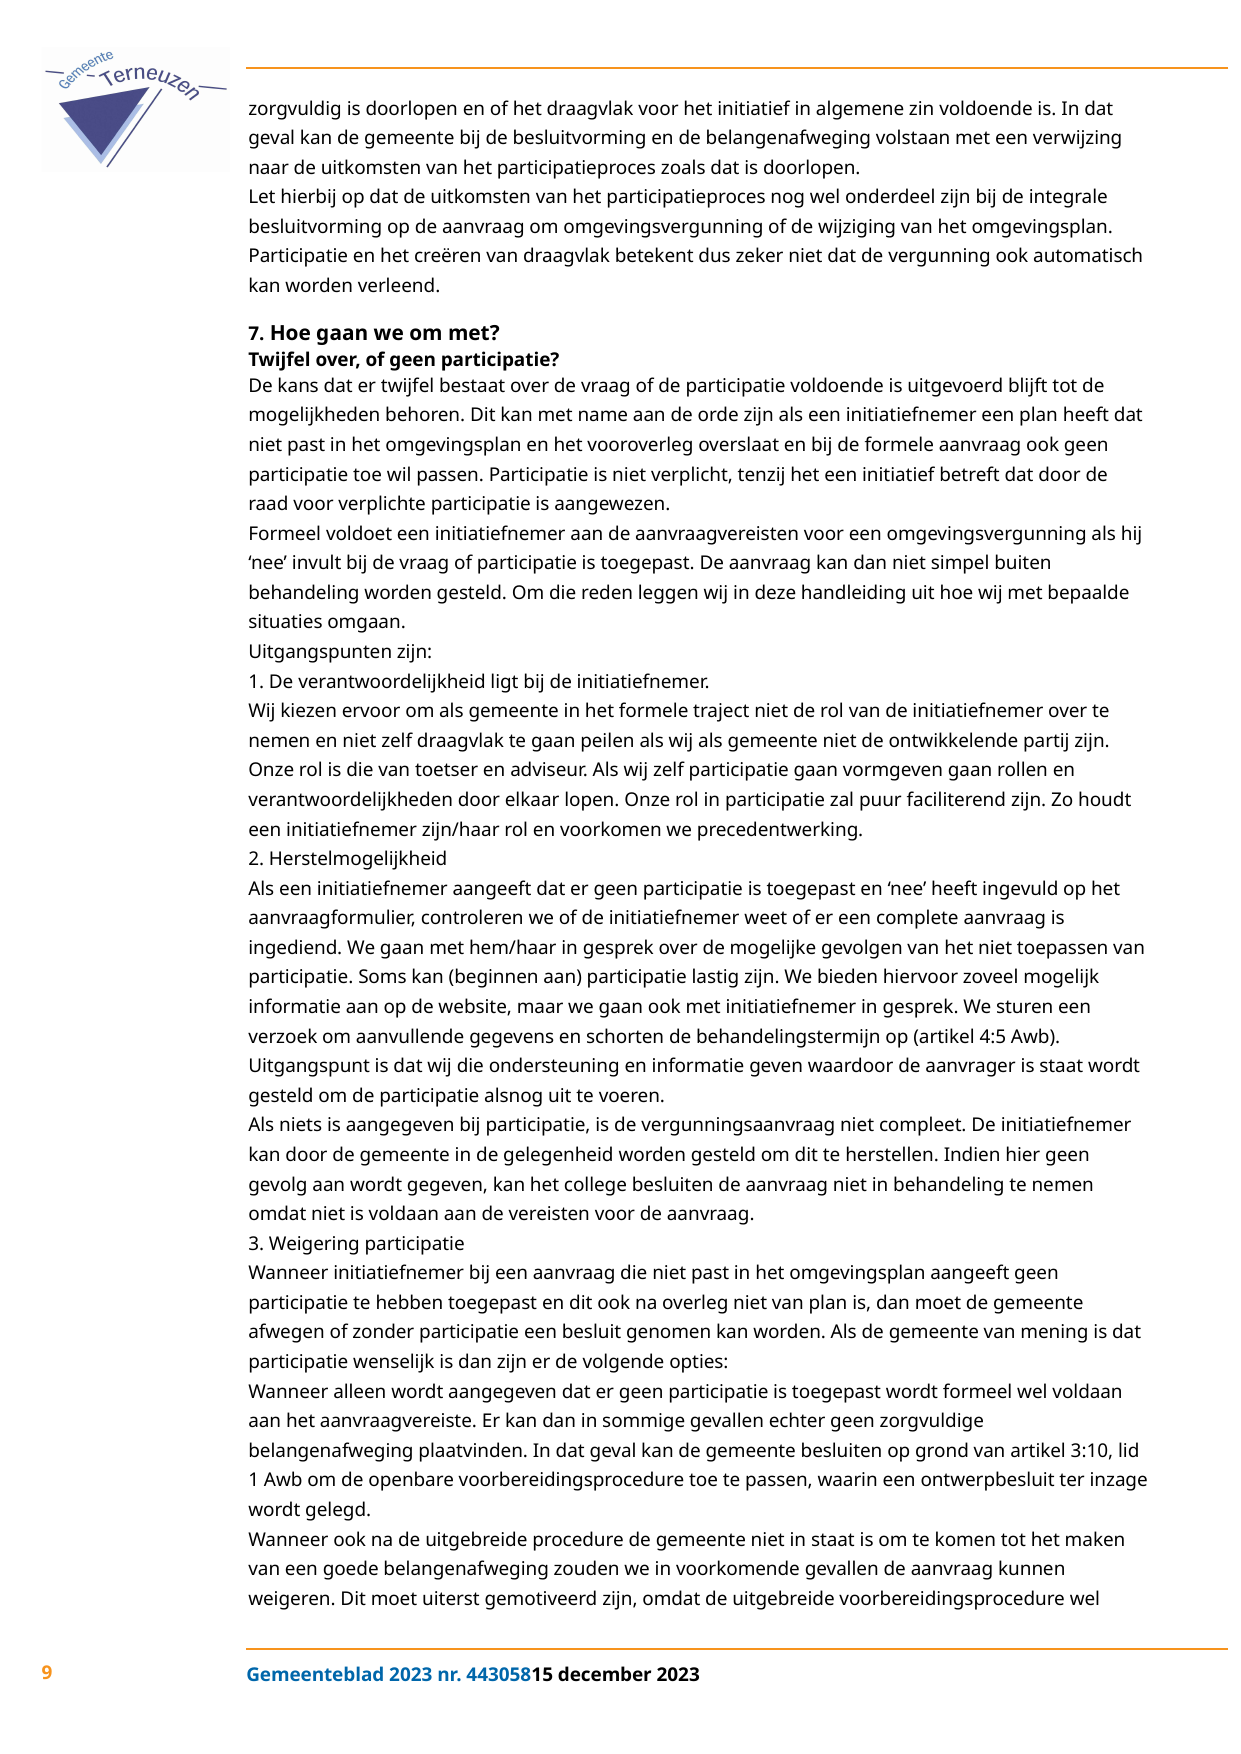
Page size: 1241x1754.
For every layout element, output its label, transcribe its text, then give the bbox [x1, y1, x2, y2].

text Formeel voldoet een initiatiefnemer aan de aanvraagvereisten voor een omgevingsvergunning als hij ‘nee’ invult bij de vraag of participatie is toegepast. De aanvraag kan dan niet simpel buiten behandeling worden gesteld. Om die reden leggen wij in deze handleiding uit hoe wij met bepaalde situaties omgaan. [248, 520, 1152, 634]
text Twijfel over, of geen participatie? [248, 346, 1152, 372]
text Als een initiatiefnemer aangeeft dat er geen participatie is toegepast en ‘nee’ heeft ingevuld op het aanvraagformulier, controleren we of de initiatiefnemer weet of er een complete aanvraag is ingediend. We gaan met hem/haar in gesprek over de mogelijke gevolgen van het niet toepassen van participatie. Soms kan (beginnen aan) participatie lastig zijn. We bieden hiervoor zoveel mogelijk informatie aan op de website, maar we gaan ook met initiatiefnemer in gesprek. We sturen een verzoek om aanvullende gegevens en schorten de behandelingstermijn op (artikel 4:5 Awb). Uitgangspunt is dat wij die ondersteuning en informatie geven waardoor de aanvrager is staat wordt gesteld om de participatie alsnog uit te voeren. [248, 875, 1152, 1108]
text 7. Hoe gaan we om met? [248, 318, 1152, 346]
text Wanneer ook na de uitgebreide procedure de gemeente niet in staat is om te komen tot het maken van een goede belangenafweging zouden we in voorkomende gevallen de aanvraag kunnen weigeren. Dit moet uiterst gemotiveerd zijn, omdat de uitgebreide voorbereidingsprocedure wel [248, 1526, 1152, 1611]
picture [41, 47, 231, 172]
text 1. De verantwoordelijkheid ligt bij de initiatiefnemer. [248, 668, 1152, 694]
text Wanneer initiatiefnemer bij een aanvraag die niet past in het omgevingsplan aangeeft geen participatie te hebben toegepast en dit ook na overleg niet van plan is, dan moet de gemeente afwegen of zonder participatie een besluit genomen kan worden. Als de gemeente van mening is dat participatie wenselijk is dan zijn er de volgende opties: [248, 1259, 1152, 1374]
text Wanneer alleen wordt aangegeven dat er geen participatie is toegepast wordt formeel wel voldaan aan het aanvraagvereiste. Er kan dan in sommige gevallen echter geen zorgvuldige belangenafweging plaatvinden. In dat geval kan de gemeente besluiten op grond van artikel 3:10, lid 1 Awb om de openbare voorbereidingsprocedure toe te passen, waarin een ontwerpbesluit ter inzage wordt gelegd. [248, 1378, 1152, 1522]
text Let hierbij op dat de uitkomsten van het participatieproces nog wel onderdeel zijn bij de integrale besluitvorming op de aanvraag om omgevingsvergunning of de wijziging van het omgevingsplan. Participatie en het creëren van draagvlak betekent dus zeker niet dat de vergunning ook automatisch kan worden verleend. [248, 183, 1152, 298]
text De kans dat er twijfel bestaat over de vraag of de participatie voldoende is uitgevoerd blijft tot de mogelijkheden behoren. Dit kan met name aan de orde zijn als een initiatiefnemer een plan heeft dat niet past in het omgevingsplan en het vooroverleg overslaat en bij de formele aanvraag ook geen participatie toe wil passen. Participatie is niet verplicht, tenzij het een initiatief betreft dat door de raad voor verplichte participatie is aangewezen. [248, 372, 1152, 516]
text 3. Weigering participatie [248, 1230, 1152, 1256]
text Wij kiezen ervoor om als gemeente in het formele traject niet de rol van de initiatiefnemer over te nemen en niet zelf draagvlak te gaan peilen als wij als gemeente niet de ontwikkelende partij zijn. Onze rol is die van toetser en adviseur. Als wij zelf participatie gaan vormgeven gaan rollen en verantwoordelijkheden door elkaar lopen. Onze rol in participatie zal puur faciliterend zijn. Zo houdt een initiatiefnemer zijn/haar rol en voorkomen we precedentwerking. [248, 697, 1152, 842]
text zorgvuldig is doorlopen en of het draagvlak voor het initiatief in algemene zin voldoende is. In dat geval kan de gemeente bij de besluitvorming en de belangenafweging volstaan met een verwijzing naar de uitkomsten van het participatieproces zoals dat is doorlopen. [248, 95, 1152, 180]
text 2. Herstelmogelijkheid [248, 845, 1152, 871]
text Als niets is aangegeven bij participatie, is de vergunningsaanvraag niet compleet. De initiatiefnemer kan door de gemeente in de gelegenheid worden gesteld om dit te herstellen. Indien hier geen gevolg aan wordt gegeven, kan het college besluiten de aanvraag niet in behandeling te nemen omdat niet is voldaan aan de vereisten voor de aanvraag. [248, 1112, 1152, 1226]
text Uitgangspunten zijn: [248, 638, 1152, 664]
